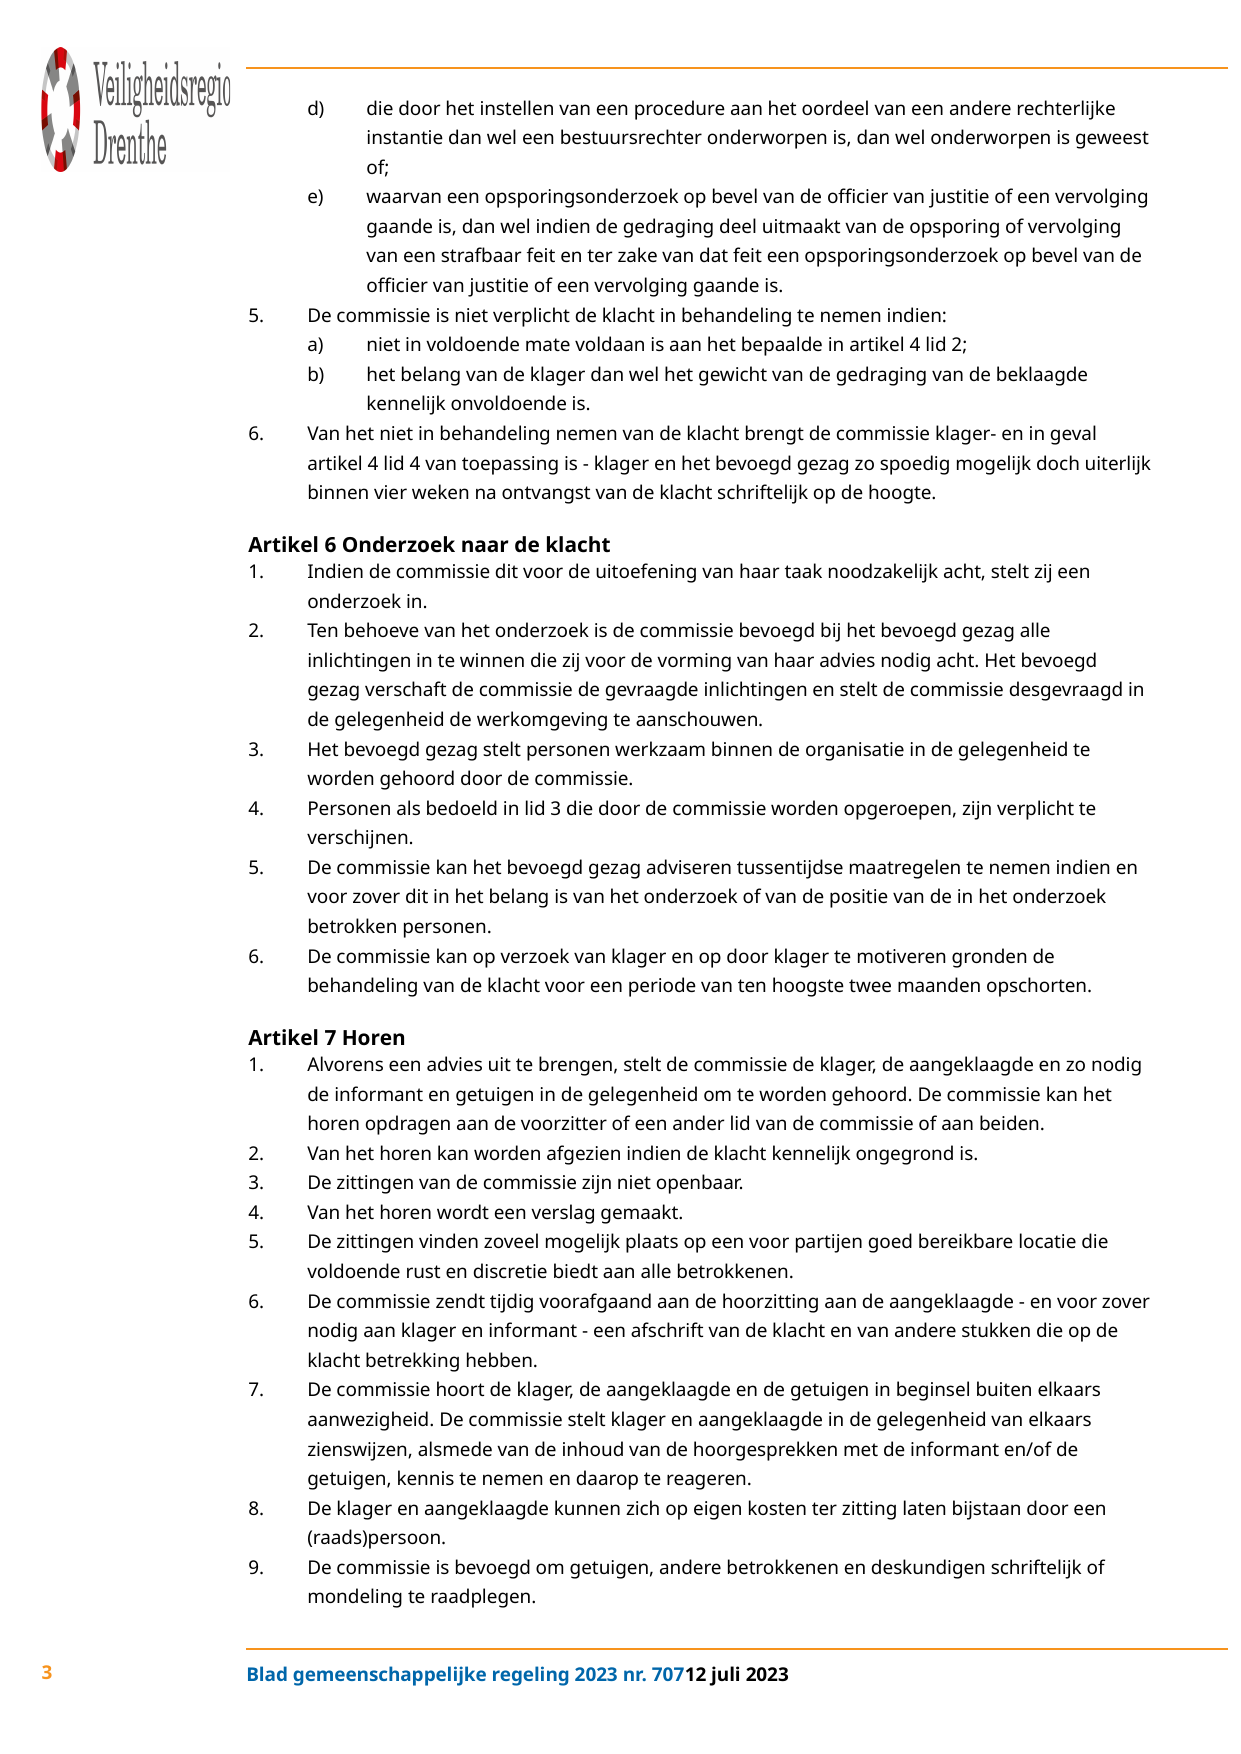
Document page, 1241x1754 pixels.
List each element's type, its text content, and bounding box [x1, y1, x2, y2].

list De commissie hoort de klager, de aangeklaagde en de getuigen in beginsel buiten elkaars aanwezigheid. De commissie stelt klager en aangeklaagde in de gelegenheid van elkaars zienswijzen, alsmede van de inhoud van de hoorgesprekken met de informant en/of de getuigen, kennis te nemen en daarop te reageren. [248, 1377, 1152, 1491]
list niet in voldoende mate voldaan is aan het bepaalde in artikel 4 lid 2; [307, 331, 1152, 357]
list De commissie is niet verplicht de klacht in behandeling te nemen indien: [248, 302, 1152, 328]
list het belang van de klager dan wel het gewicht van de gedraging van de beklaagde kennelijk onvoldoende is. [307, 361, 1152, 416]
text Artikel 7 Horen [248, 1023, 1152, 1051]
picture [41, 47, 231, 172]
list Indien de commissie dit voor de uitoefening van haar taak noodzakelijk acht, stelt zij een onderzoek in. [248, 558, 1152, 613]
text Artikel 6 Onderzoek naar de klacht [248, 530, 1152, 558]
list Alvorens een advies uit te brengen, stelt de commissie de klager, de aangeklaagde en zo nodig de informant en getuigen in de gelegenheid om te worden gehoord. De commissie kan het horen opdragen aan de voorzitter of een ander lid van de commissie of aan beiden. [248, 1051, 1152, 1136]
list Personen als bedoeld in lid 3 die door de commissie worden opgeroepen, zijn verplicht te verschijnen. [248, 795, 1152, 850]
list waarvan een opsporingsonderzoek op bevel van de officier van justitie of een vervolging gaande is, dan wel indien de gedraging deel uitmaakt van de opsporing of vervolging van een strafbaar feit en ter zake van dat feit een opsporingsonderzoek op bevel van de officier van justitie of een vervolging gaande is. [307, 183, 1152, 298]
list Het bevoegd gezag stelt personen werkzaam binnen de organisatie in de gelegenheid te worden gehoord door de commissie. [248, 736, 1152, 791]
list De commissie kan op verzoek van klager en op door klager te motiveren gronden de behandeling van de klacht voor een periode van ten hoogste twee maanden opschorten. [248, 943, 1152, 998]
list Van het horen wordt een verslag gemaakt. [248, 1199, 1152, 1225]
list Ten behoeve van het onderzoek is de commissie bevoegd bij het bevoegd gezag alle inlichtingen in te winnen die zij voor de vorming van haar advies nodig acht. Het bevoegd gezag verschaft de commissie de gevraagde inlichtingen en stelt de commissie desgevraagd in de gelegenheid de werkomgeving te aanschouwen. [248, 617, 1152, 732]
list De klager en aangeklaagde kunnen zich op eigen kosten ter zitting laten bijstaan door een (raads)persoon. [248, 1495, 1152, 1550]
list De commissie is bevoegd om getuigen, andere betrokkenen en deskundigen schriftelijk of mondeling te raadplegen. [248, 1554, 1152, 1609]
list De commissie kan het bevoegd gezag adviseren tussentijdse maatregelen te nemen indien en voor zover dit in het belang is van het onderzoek of van de positie van de in het onderzoek betrokken personen. [248, 854, 1152, 939]
list die door het instellen van een procedure aan het oordeel van een andere rechterlijke instantie dan wel een bestuursrechter onderworpen is, dan wel onderworpen is geweest of; [307, 95, 1152, 180]
list Van het horen kan worden afgezien indien de klacht kennelijk ongegrond is. [248, 1140, 1152, 1166]
list De zittingen van de commissie zijn niet openbaar. [248, 1169, 1152, 1195]
list De commissie zendt tijdig voorafgaand aan de hoorzitting aan de aangeklaagde - en voor zover nodig aan klager en informant - een afschrift van de klacht en van andere stukken die op de klacht betrekking hebben. [248, 1288, 1152, 1373]
list De zittingen vinden zoveel mogelijk plaats op een voor partijen goed bereikbare locatie die voldoende rust en discretie biedt aan alle betrokkenen. [248, 1229, 1152, 1284]
list Van het niet in behandeling nemen van de klacht brengt de commissie klager- en in geval artikel 4 lid 4 van toepassing is - klager en het bevoegd gezag zo spoedig mogelijk doch uiterlijk binnen vier weken na ontvangst van de klacht schriftelijk op de hoogte. [248, 420, 1152, 505]
